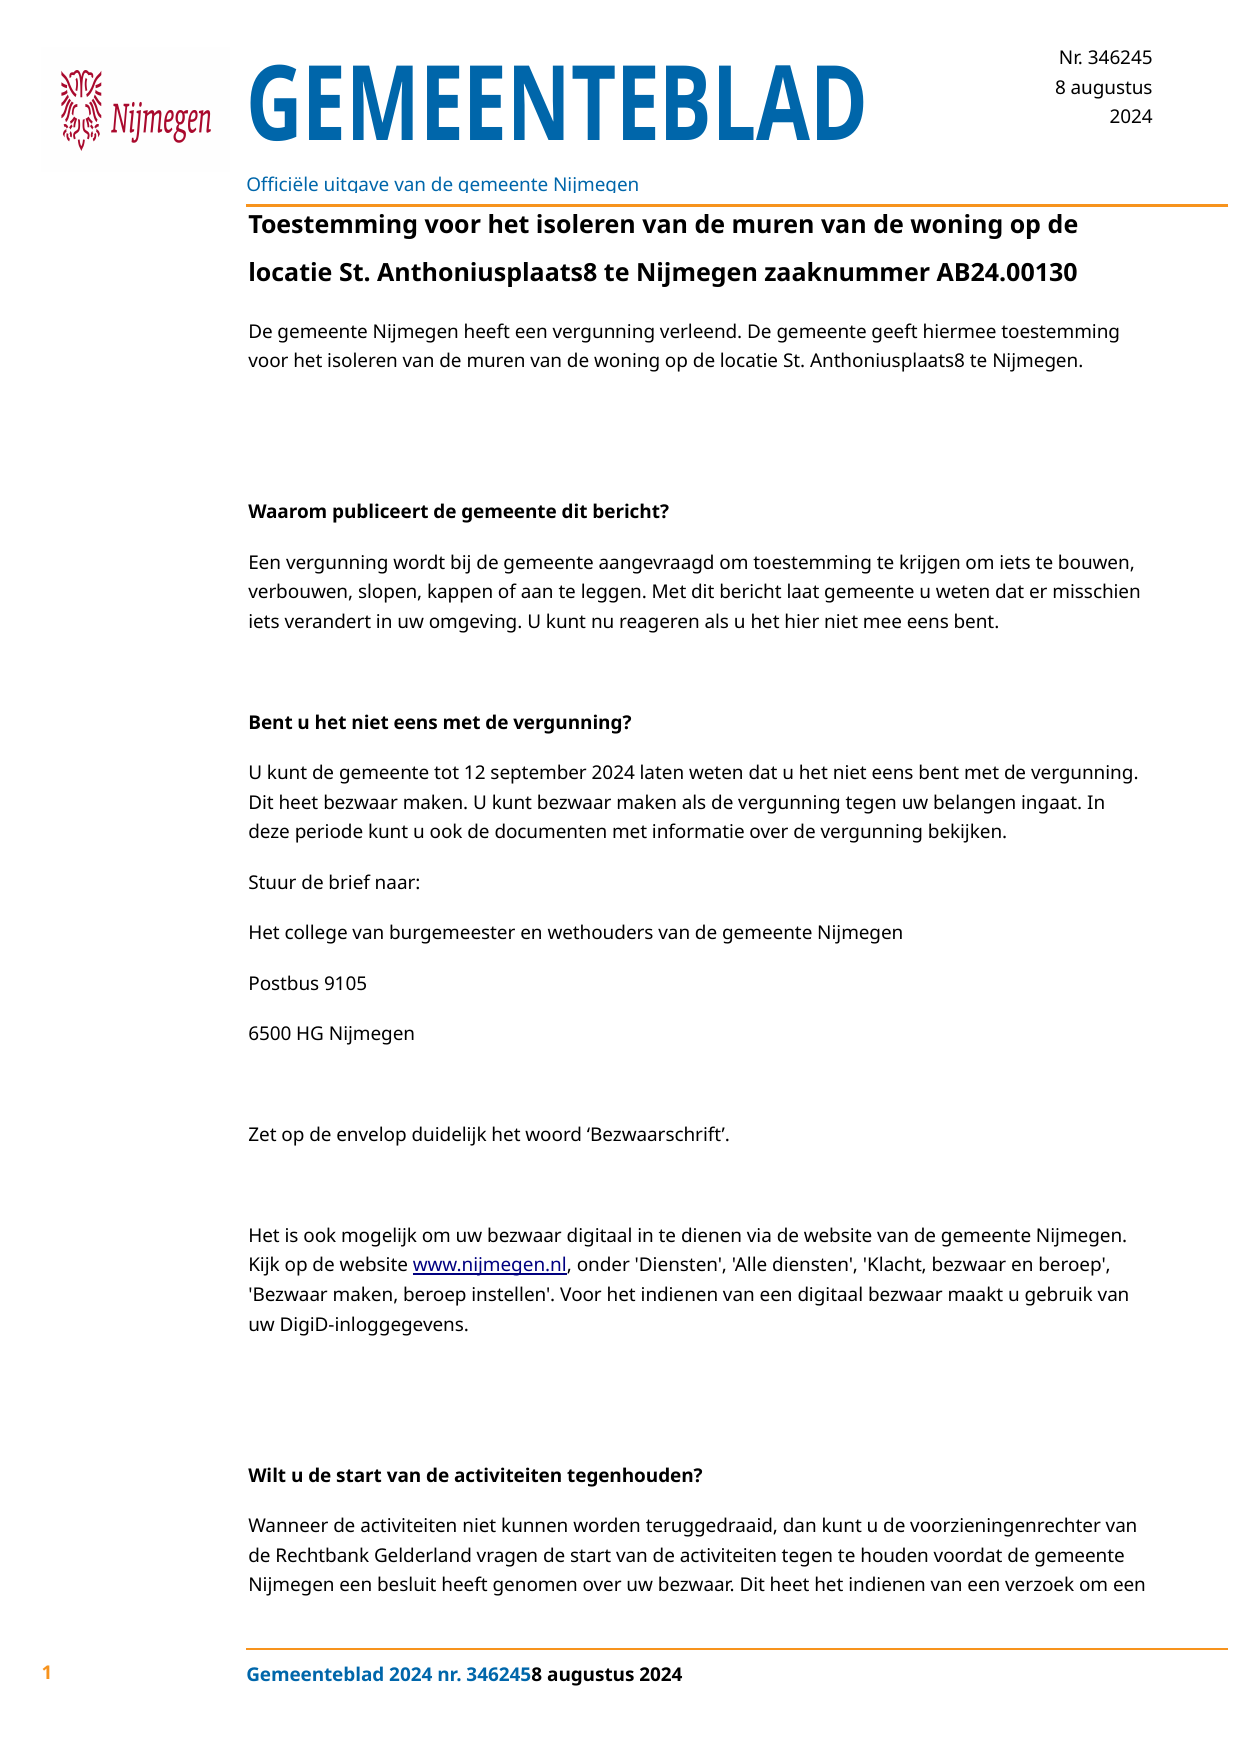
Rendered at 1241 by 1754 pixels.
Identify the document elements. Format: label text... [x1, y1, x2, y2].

text 6500 HG Nijmegen [248, 1020, 1152, 1046]
text Stuur de brief naar: [248, 869, 1152, 895]
text De gemeente Nijmegen heeft een vergunning verleend. De gemeente geeft hiermee toestemming voor het isoleren van de muren van de woning op de locatie St. Anthoniusplaats8 te Nijmegen. [248, 318, 1152, 373]
text Bent u het niet eens met de vergunning? [248, 709, 1152, 735]
text Postbus 9105 [248, 970, 1152, 996]
text Zet op de envelop duidelijk het woord ‘Bezwaarschrift’. [248, 1121, 1152, 1147]
text Toestemming voor het isoleren van de muren van de woning op de locatie St. Anthoniusplaats8 te Nijmegen zaaknummer AB24.00130 [248, 207, 1152, 288]
text Het is ook mogelijk om uw bezwaar digitaal in te dienen via de website van de gemeente Nijmegen. Kijk op de website www.nijmegen.nl, onder 'Diensten', 'Alle diensten', 'Klacht, bezwaar en beroep', 'Bezwaar maken, beroep instellen'. Voor het indienen van een digitaal bezwaar maakt u gebruik van uw DigiD-inloggegevens. [248, 1222, 1152, 1337]
text Waarom publiceert de gemeente dit bericht? [248, 499, 1152, 524]
text Wanneer de activiteiten niet kunnen worden teruggedraaid, dan kunt u de voorzieningenrechter van de Rechtbank Gelderland vragen de start van de activiteiten tegen te houden voordat de gemeente Nijmegen een besluit heeft genomen over uw bezwaar. Dit heet het indienen van een verzoek om een [248, 1512, 1152, 1597]
text Wilt u de start van de activiteiten tegenhouden? [248, 1462, 1152, 1488]
text Het college van burgemeester en wethouders van de gemeente Nijmegen [248, 919, 1152, 945]
text Een vergunning wordt bij de gemeente aangevraagd om toestemming te krijgen om iets te bouwen, verbouwen, slopen, kappen of aan te leggen. Met dit bericht laat gemeente u weten dat er misschien iets verandert in uw omgeving. U kunt nu reageren als u het hier niet mee eens bent. [248, 549, 1152, 634]
text U kunt de gemeente tot 12 september 2024 laten weten dat u het niet eens bent met de vergunning. Dit heet bezwaar maken. U kunt bezwaar maken als de vergunning tegen uw belangen ingaat. In deze periode kunt u ook de documenten met informatie over de vergunning bekijken. [248, 759, 1152, 844]
picture [41, 47, 231, 172]
